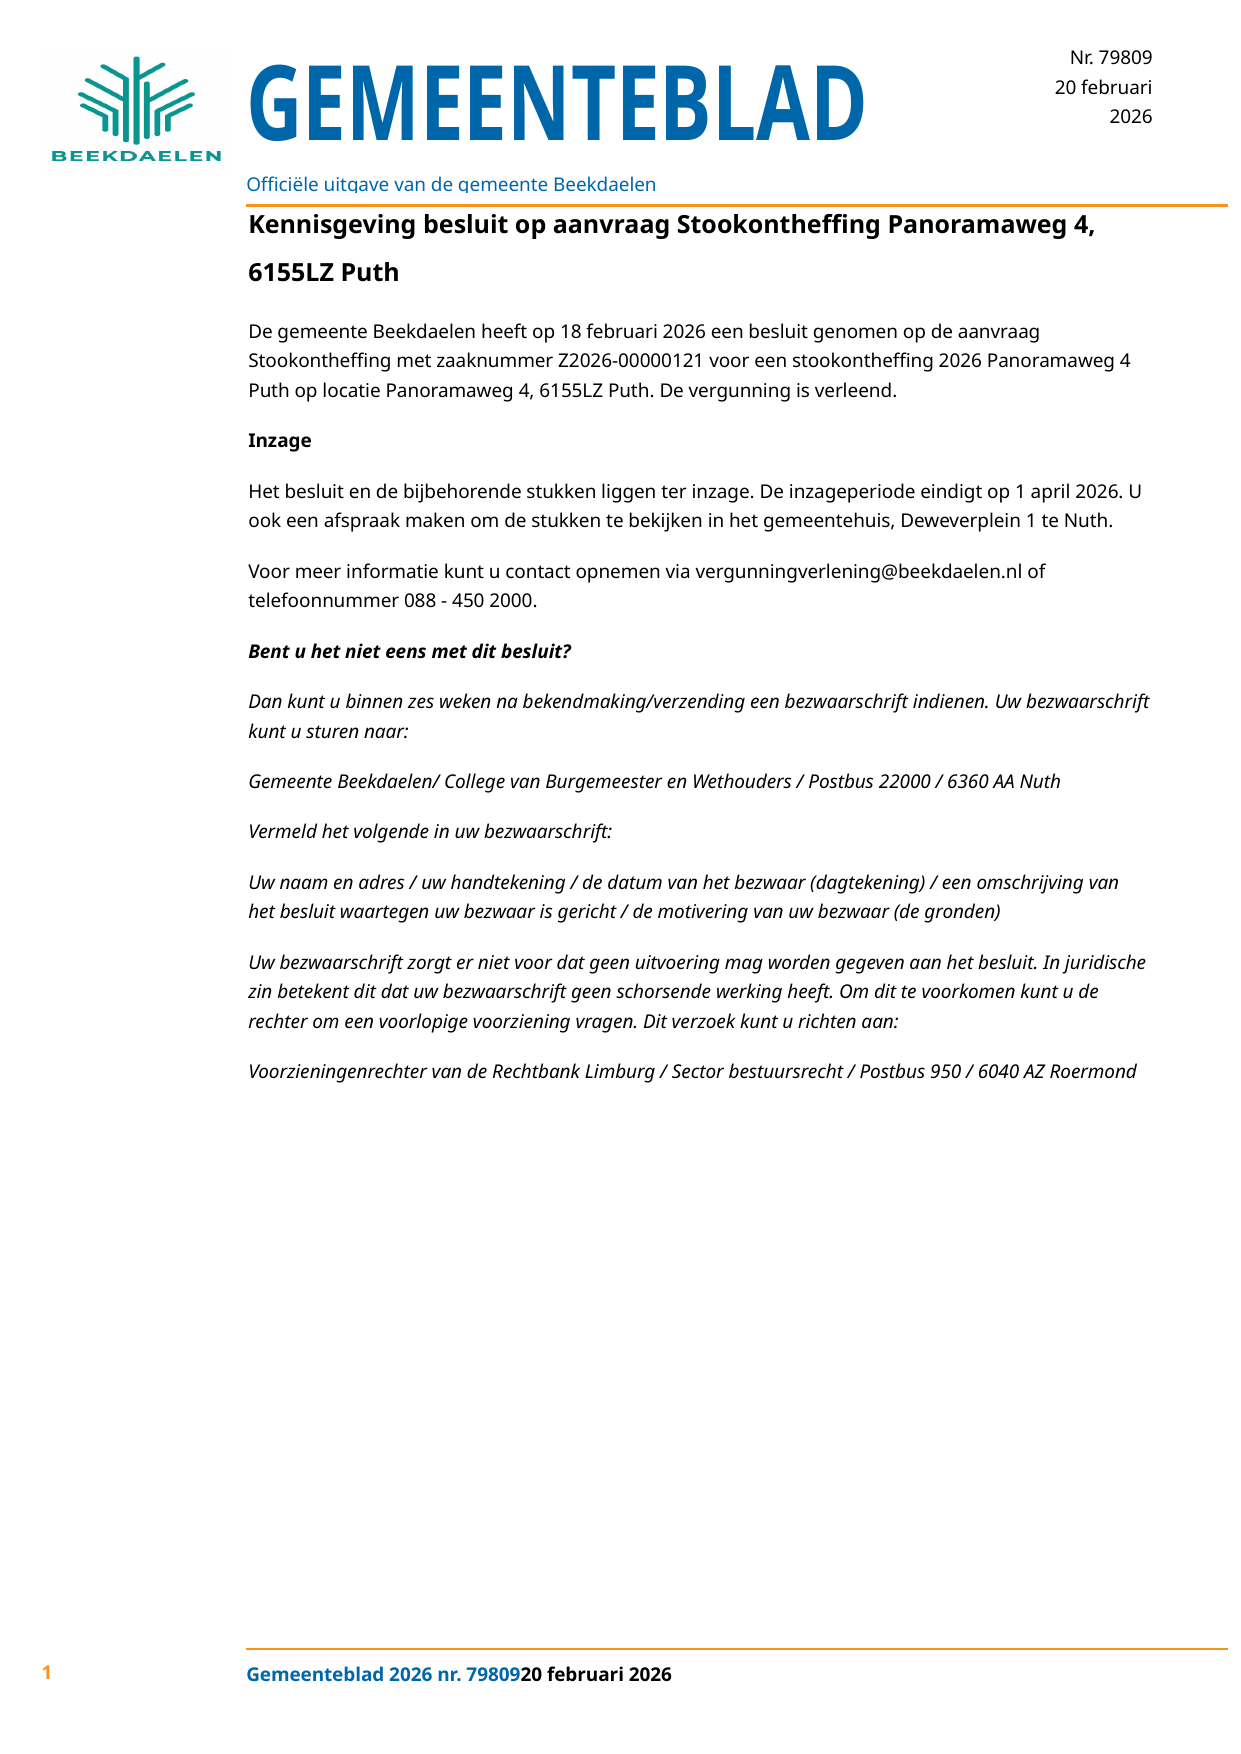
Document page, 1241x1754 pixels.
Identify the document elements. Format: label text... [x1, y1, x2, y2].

picture [41, 47, 231, 172]
text Voor meer informatie kunt u contact opnemen via vergunningverlening@beekdaelen.nl of telefoonnummer 088 - 450 2000. [248, 558, 1152, 613]
text Bent u het niet eens met dit besluit? [248, 638, 1152, 664]
text Uw bezwaarschrift zorgt er niet voor dat geen uitvoering mag worden gegeven aan het besluit. In juridische zin betekent dit dat uw bezwaarschrift geen schorsende werking heeft. Om dit te voorkomen kunt u de rechter om een voorlopige voorziening vragen. Dit verzoek kunt u richten aan: [248, 949, 1152, 1034]
text De gemeente Beekdaelen heeft op 18 februari 2026 een besluit genomen op de aanvraag Stookontheffing met zaaknummer Z2026-00000121 voor een stookontheffing 2026 Panoramaweg 4 Puth op locatie Panoramaweg 4, 6155LZ Puth. De vergunning is verleend. [248, 318, 1152, 403]
text Vermeld het volgende in uw bezwaarschrift: [248, 819, 1152, 844]
text Gemeente Beekdaelen/ College van Burgemeester en Wethouders / Postbus 22000 / 6360 AA Nuth [248, 768, 1152, 794]
text Voorzieningenrechter van de Rechtbank Limburg / Sector bestuursrecht / Postbus 950 / 6040 AZ Roermond [248, 1059, 1152, 1084]
text Inzage [248, 427, 1152, 453]
text Dan kunt u binnen zes weken na bekendmaking/verzending een bezwaarschrift indienen. Uw bezwaarschrift kunt u sturen naar: [248, 688, 1152, 744]
text Uw naam en adres / uw handtekening / de datum van het bezwaar (dagtekening) / een omschrijving van het besluit waartegen uw bezwaar is gericht / de motivering van uw bezwaar (de gronden) [248, 869, 1152, 924]
text Kennisgeving besluit op aanvraag Stookontheffing Panoramaweg 4, 6155LZ Puth [248, 207, 1152, 288]
text Het besluit en de bijbehorende stukken liggen ter inzage. De inzageperiode eindigt op 1 april 2026. U ook een afspraak maken om de stukken te bekijken in het gemeentehuis, Deweverplein 1 te Nuth. [248, 478, 1152, 533]
